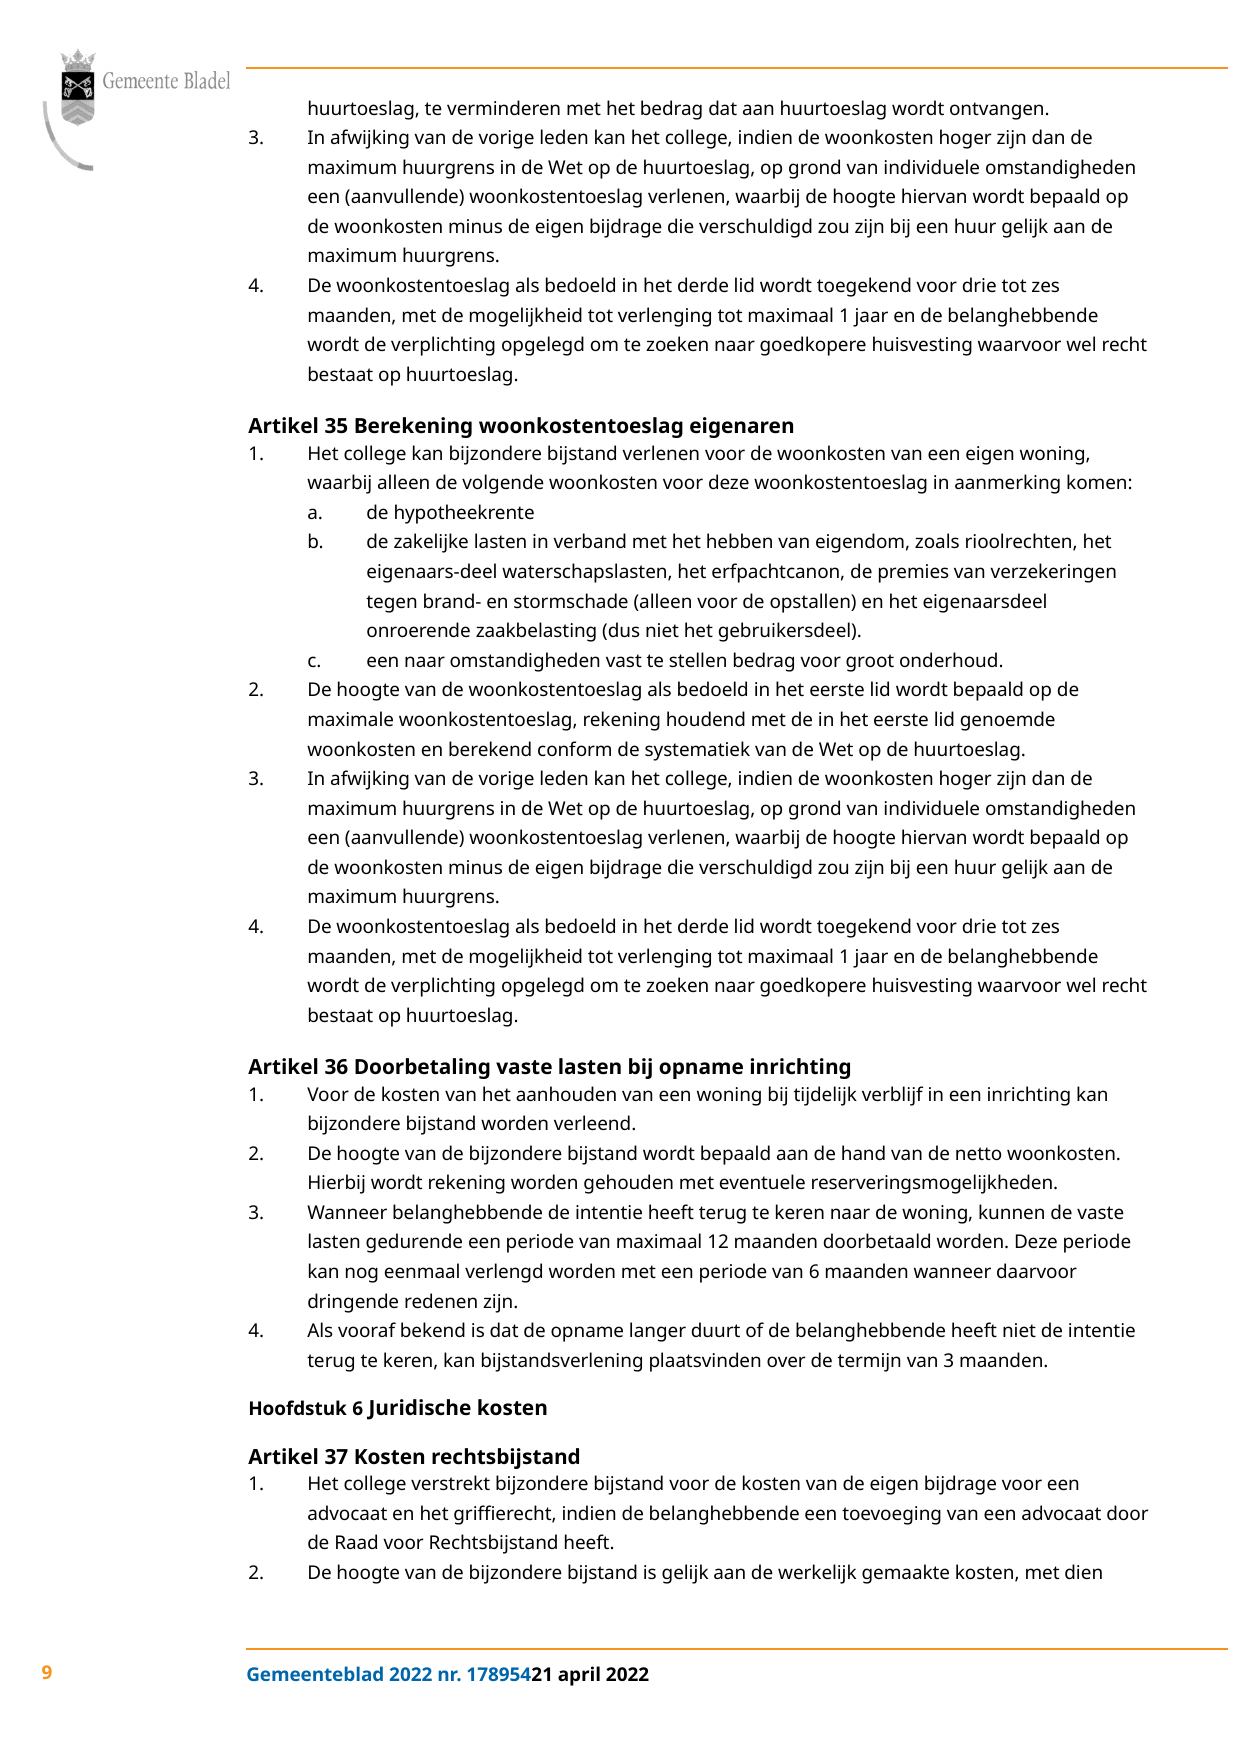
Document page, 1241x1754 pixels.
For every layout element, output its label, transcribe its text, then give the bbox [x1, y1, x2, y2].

list Het college kan bijzondere bijstand verlenen voor de woonkosten van een eigen woning, waarbij alleen de volgende woonkosten voor deze woonkostentoeslag in aanmerking komen: [248, 440, 1152, 495]
text Artikel 35 Berekening woonkostentoeslag eigenaren [248, 411, 1152, 440]
list de zakelijke lasten in verband met het hebben van eigendom, zoals rioolrechten, het eigenaars-deel waterschapslasten, het erfpachtcanon, de premies van verzekeringen tegen brand- en stormschade (alleen voor de opstallen) en het eigenaarsdeel onroerende zaakbelasting (dus niet het gebruikersdeel). [307, 529, 1152, 643]
text Artikel 37 Kosten rechtsbijstand [248, 1442, 1152, 1470]
picture [41, 47, 231, 172]
text Artikel 36 Doorbetaling vaste lasten bij opname inrichting [248, 1052, 1152, 1081]
list Als vooraf bekend is dat de opname langer duurt of de belanghebbende heeft niet de intentie terug te keren, kan bijstandsverlening plaatsvinden over de termijn van 3 maanden. [248, 1317, 1152, 1373]
list In afwijking van de vorige leden kan het college, indien de woonkosten hoger zijn dan de maximum huurgrens in de Wet op de huurtoeslag, op grond van individuele omstandigheden een (aanvullende) woonkostentoeslag verlenen, waarbij de hoogte hiervan wordt bepaald op de woonkosten minus de eigen bijdrage die verschuldigd zou zijn bij een huur gelijk aan de maximum huurgrens. [248, 124, 1152, 268]
list In afwijking van de vorige leden kan het college, indien de woonkosten hoger zijn dan de maximum huurgrens in de Wet op de huurtoeslag, op grond van individuele omstandigheden een (aanvullende) woonkostentoeslag verlenen, waarbij de hoogte hiervan wordt bepaald op de woonkosten minus de eigen bijdrage die verschuldigd zou zijn bij een huur gelijk aan de maximum huurgrens. [248, 765, 1152, 909]
list De woonkostentoeslag als bedoeld in het derde lid wordt toegekend voor drie tot zes maanden, met de mogelijkheid tot verlenging tot maximaal 1 jaar en de belanghebbende wordt de verplichting opgelegd om te zoeken naar goedkopere huisvesting waarvoor wel recht bestaat op huurtoeslag. [248, 913, 1152, 1028]
list De hoogte van de bijzondere bijstand is gelijk aan de werkelijk gemaakte kosten, met dien [248, 1559, 1152, 1585]
list de hypotheekrente [307, 499, 1152, 525]
list Het college verstrekt bijzondere bijstand voor de kosten van de eigen bijdrage voor een advocaat en het griffierecht, indien de belanghebbende een toevoeging van een advocaat door de Raad voor Rechtsbijstand heeft. [248, 1470, 1152, 1555]
list Wanneer belanghebbende de intentie heeft terug te keren naar de woning, kunnen de vaste lasten gedurende een periode van maximaal 12 maanden doorbetaald worden. Deze periode kan nog eenmaal verlengd worden met een periode van 6 maanden wanneer daarvoor dringende redenen zijn. [248, 1199, 1152, 1314]
list een naar omstandigheden vast te stellen bedrag voor groot onderhoud. [307, 647, 1152, 673]
list Voor de kosten van het aanhouden van een woning bij tijdelijk verblijf in een inrichting kan bijzondere bijstand worden verleend. [248, 1081, 1152, 1136]
list De hoogte van de woonkostentoeslag als bedoeld in het eerste lid wordt bepaald op de maximale woonkostentoeslag, rekening houdend met de in het eerste lid genoemde woonkosten en berekend conform de systematiek van de Wet op de huurtoeslag. [248, 677, 1152, 761]
list De hoogte van de bijzondere bijstand wordt bepaald aan de hand van de netto woonkosten. Hierbij wordt rekening worden gehouden met eventuele reserveringsmogelijkheden. [248, 1140, 1152, 1195]
text Hoofdstuk 6 Juridische kosten [248, 1393, 1152, 1421]
list huurtoeslag, te verminderen met het bedrag dat aan huurtoeslag wordt ontvangen. [248, 95, 1152, 121]
list De woonkostentoeslag als bedoeld in het derde lid wordt toegekend voor drie tot zes maanden, met de mogelijkheid tot verlenging tot maximaal 1 jaar en de belanghebbende wordt de verplichting opgelegd om te zoeken naar goedkopere huisvesting waarvoor wel recht bestaat op huurtoeslag. [248, 272, 1152, 387]
